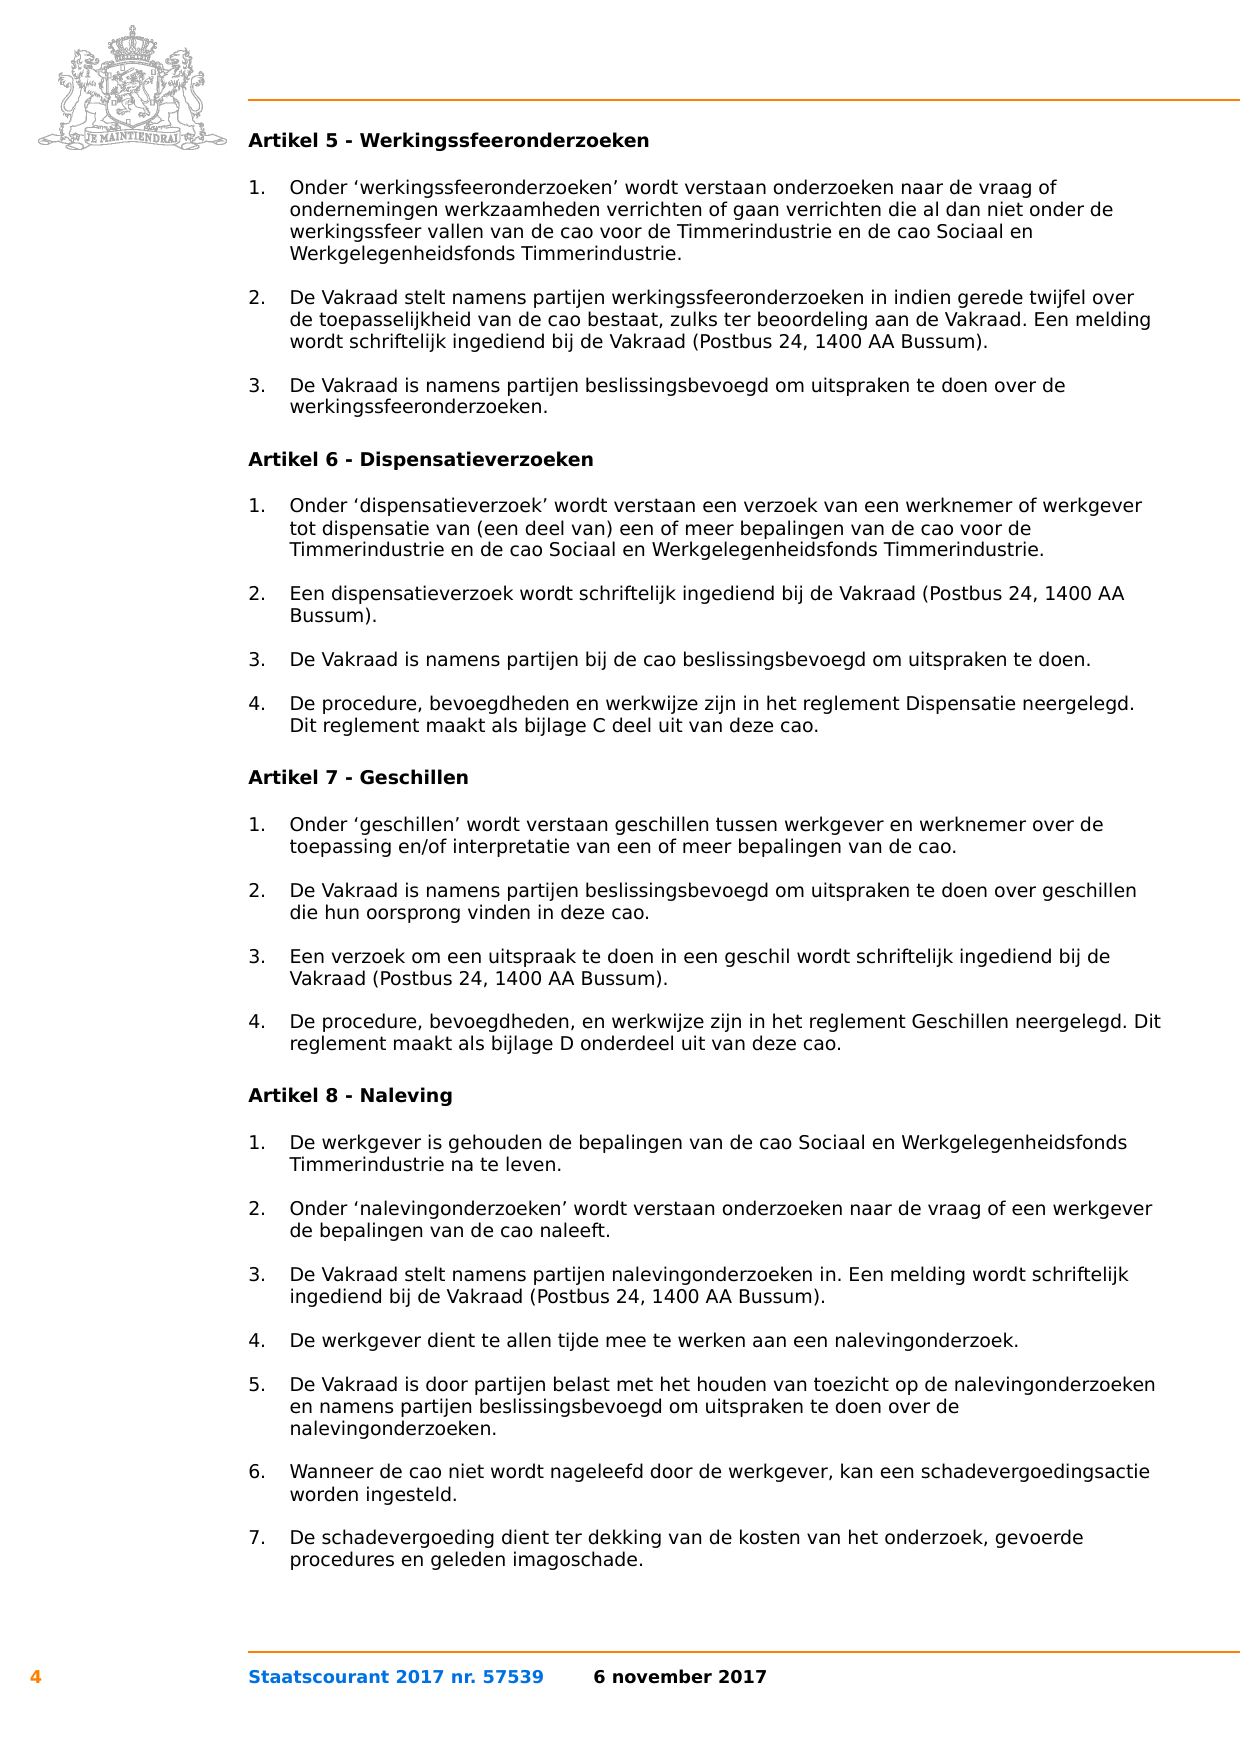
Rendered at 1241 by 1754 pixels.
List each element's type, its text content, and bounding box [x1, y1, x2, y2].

text 6. Wanneer de cao niet wordt nageleefd door de werkgever, kan een schadevergoedingsactie worden ingesteld. [248, 1461, 1163, 1505]
subtitle Artikel 6 - Dispensatieverzoeken [248, 448, 1163, 470]
text 3. De Vakraad is namens partijen bij de cao beslissingsbevoegd om uitspraken te doen. [248, 649, 1163, 671]
text 3. Een verzoek om een uitspraak te doen in een geschil wordt schriftelijk ingediend bij de Vakraad (Postbus 24, 1400 AA Bussum). [248, 946, 1163, 989]
text 2. De Vakraad stelt namens partijen werkingssfeeronderzoeken in indien gerede twijfel over de toepasselijkheid van de cao bestaat, zulks ter beoordeling aan de Vakraad. Een melding wordt schriftelijk ingediend bij de Vakraad (Postbus 24, 1400 AA Bussum). [248, 287, 1163, 353]
subtitle Artikel 7 - Geschillen [248, 767, 1163, 789]
text 2. Onder ‘nalevingonderzoeken’ wordt verstaan onderzoeken naar de vraag of een werkgever de bepalingen van de cao naleeft. [248, 1198, 1163, 1242]
text 2. De Vakraad is namens partijen beslissingsbevoegd om uitspraken te doen over geschillen die hun oorsprong vinden in deze cao. [248, 880, 1163, 924]
text 1. Onder ‘werkingssfeeronderzoeken’ wordt verstaan onderzoeken naar de vraag of ondernemingen werkzaamheden verrichten of gaan verrichten die al dan niet onder de werkingssfeer vallen van de cao voor de Timmerindustrie en de cao Sociaal en Werkgelegenheidsfonds Timmerindustrie. [248, 177, 1163, 265]
text 4. De procedure, bevoegdheden, en werkwijze zijn in het reglement Geschillen neergelegd. Dit reglement maakt als bijlage D onderdeel uit van deze cao. [248, 1011, 1163, 1055]
subtitle Artikel 5 - Werkingssfeeronderzoeken [248, 130, 1163, 152]
text 1. De werkgever is gehouden de bepalingen van de cao Sociaal en Werkgelegenheidsfonds Timmerindustrie na te leven. [248, 1132, 1163, 1176]
text 4. De werkgever dient te allen tijde mee te werken aan een nalevingonderzoek. [248, 1330, 1163, 1352]
picture [38, 25, 227, 150]
text 3. De Vakraad stelt namens partijen nalevingonderzoeken in. Een melding wordt schriftelijk ingediend bij de Vakraad (Postbus 24, 1400 AA Bussum). [248, 1264, 1163, 1308]
text 5. De Vakraad is door partijen belast met het houden van toezicht op de nalevingonderzoeken en namens partijen beslissingsbevoegd om uitspraken te doen over de nalevingonderzoeken. [248, 1374, 1163, 1439]
text 7. De schadevergoeding dient ter dekking van de kosten van het onderzoek, gevoerde procedures en geleden imagoschade. [248, 1527, 1163, 1571]
text 1. Onder ‘dispensatieverzoek’ wordt verstaan een verzoek van een werknemer of werkgever tot dispensatie van (een deel van) een of meer bepalingen van de cao voor de Timmerindustrie en de cao Sociaal en Werkgelegenheidsfonds Timmerindustrie. [248, 495, 1163, 561]
subtitle Artikel 8 - Naleving [248, 1085, 1163, 1107]
text 2. Een dispensatieverzoek wordt schriftelijk ingediend bij de Vakraad (Postbus 24, 1400 AA Bussum). [248, 583, 1163, 627]
text 4. De procedure, bevoegdheden en werkwijze zijn in het reglement Dispensatie neergelegd. Dit reglement maakt als bijlage C deel uit van deze cao. [248, 693, 1163, 737]
text 3. De Vakraad is namens partijen beslissingsbevoegd om uitspraken te doen over de werkingssfeeronderzoeken. [248, 374, 1163, 418]
text 1. Onder ‘geschillen’ wordt verstaan geschillen tussen werkgever en werknemer over de toepassing en/of interpretatie van een of meer bepalingen van de cao. [248, 814, 1163, 858]
